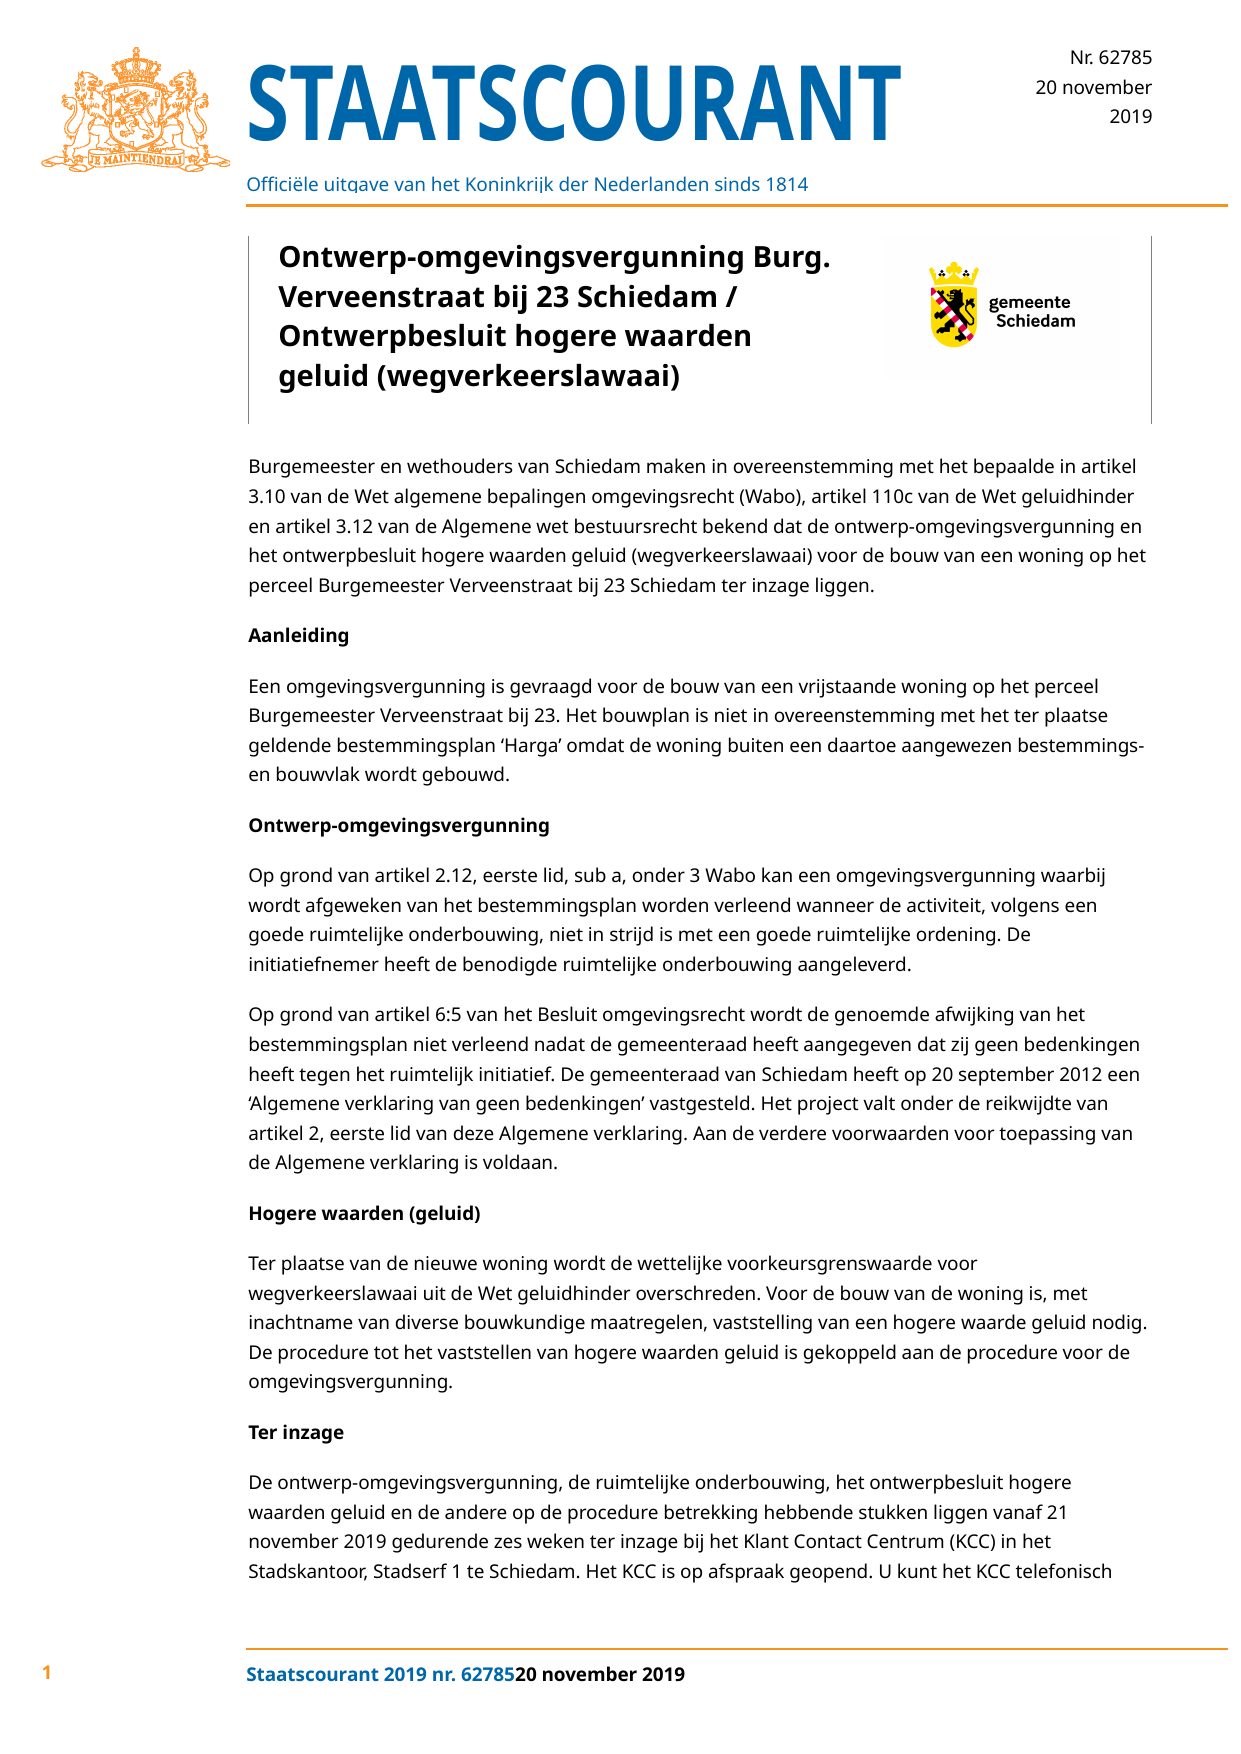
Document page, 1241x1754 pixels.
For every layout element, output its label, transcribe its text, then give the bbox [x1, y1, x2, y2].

picture [882, 236, 1119, 378]
picture [41, 47, 231, 172]
text Ter inzage [248, 1419, 1152, 1445]
text Op grond van artikel 2.12, eerste lid, sub a, onder 3 Wabo kan een omgevingsvergunning waarbij wordt afgeweken van het bestemmingsplan worden verleend wanneer de activiteit, volgens een goede ruimtelijke onderbouwing, niet in strijd is met een goede ruimtelijke ordening. De initiatiefnemer heeft de benodigde ruimtelijke onderbouwing aangeleverd. [248, 862, 1152, 977]
text Ontwerp-omgevingsvergunning [248, 812, 1152, 838]
text Op grond van artikel 6:5 van het Besluit omgevingsrecht wordt de genoemde afwijking van het bestemmingsplan niet verleend nadat de gemeenteraad heeft aangegeven dat zij geen bedenkingen heeft tegen het ruimtelijk initiatief. De gemeenteraad van Schiedam heeft op 20 september 2012 een ‘Algemene verklaring van geen bedenkingen’ vastgesteld. Het project valt onder de reikwijdte van artikel 2, eerste lid van deze Algemene verklaring. Aan de verdere voorwaarden voor toepassing van de Algemene verklaring is voldaan. [248, 1002, 1152, 1175]
table_header [850, 378, 1151, 424]
text Aanleiding [248, 622, 1152, 648]
text Hogere waarden (geluid) [248, 1200, 1152, 1226]
text Burgemeester en wethouders van Schiedam maken in overeenstemming met het bepaalde in artikel 3.10 van de Wet algemene bepalingen omgevingsrecht (Wabo), artikel 110c van de Wet geluidhinder en artikel 3.12 van de Algemene wet bestuursrecht bekend dat de ontwerp-omgevingsvergunning en het ontwerpbesluit hogere waarden geluid (wegverkeerslawaai) voor de bouw van een woning op het perceel Burgemeester Verveenstraat bij 23 Schiedam ter inzage liggen. [248, 454, 1152, 598]
text Ter plaatse van de nieuwe woning wordt de wettelijke voorkeursgrenswaarde voor wegverkeerslawaai uit de Wet geluidhinder overschreden. Voor de bouw van de woning is, met inachtname van diverse bouwkundige maatregelen, vaststelling van een hogere waarde geluid nodig. De procedure tot het vaststellen van hogere waarden geluid is gekoppeld aan de procedure voor de omgevingsvergunning. [248, 1250, 1152, 1394]
text Een omgevingsvergunning is gevraagd voor de bouw van een vrijstaande woning op het perceel Burgemeester Verveenstraat bij 23. Het bouwplan is niet in overeenstemming met het ter plaatse geldende bestemmingsplan ‘Harga’ omdat de woning buiten een daartoe aangewezen bestemmings- en bouwvlak wordt gebouwd. [248, 673, 1152, 787]
table_header [1119, 236, 1151, 377]
table_header [850, 236, 882, 377]
table_header Ontwerp-omgevingsvergunning Burg. Verveenstraat bij 23 Schiedam / Ontwerpbesluit hogere waarden geluid (wegverkeerslawaai) [249, 236, 850, 424]
text De ontwerp-omgevingsvergunning, de ruimtelijke onderbouwing, het ontwerpbesluit hogere waarden geluid en de andere op de procedure betrekking hebbende stukken liggen vanaf 21 november 2019 gedurende zes weken ter inzage bij het Klant Contact Centrum (KCC) in het Stadskantoor, Stadserf 1 te Schiedam. Het KCC is op afspraak geopend. U kunt het KCC telefonisch [248, 1469, 1152, 1584]
